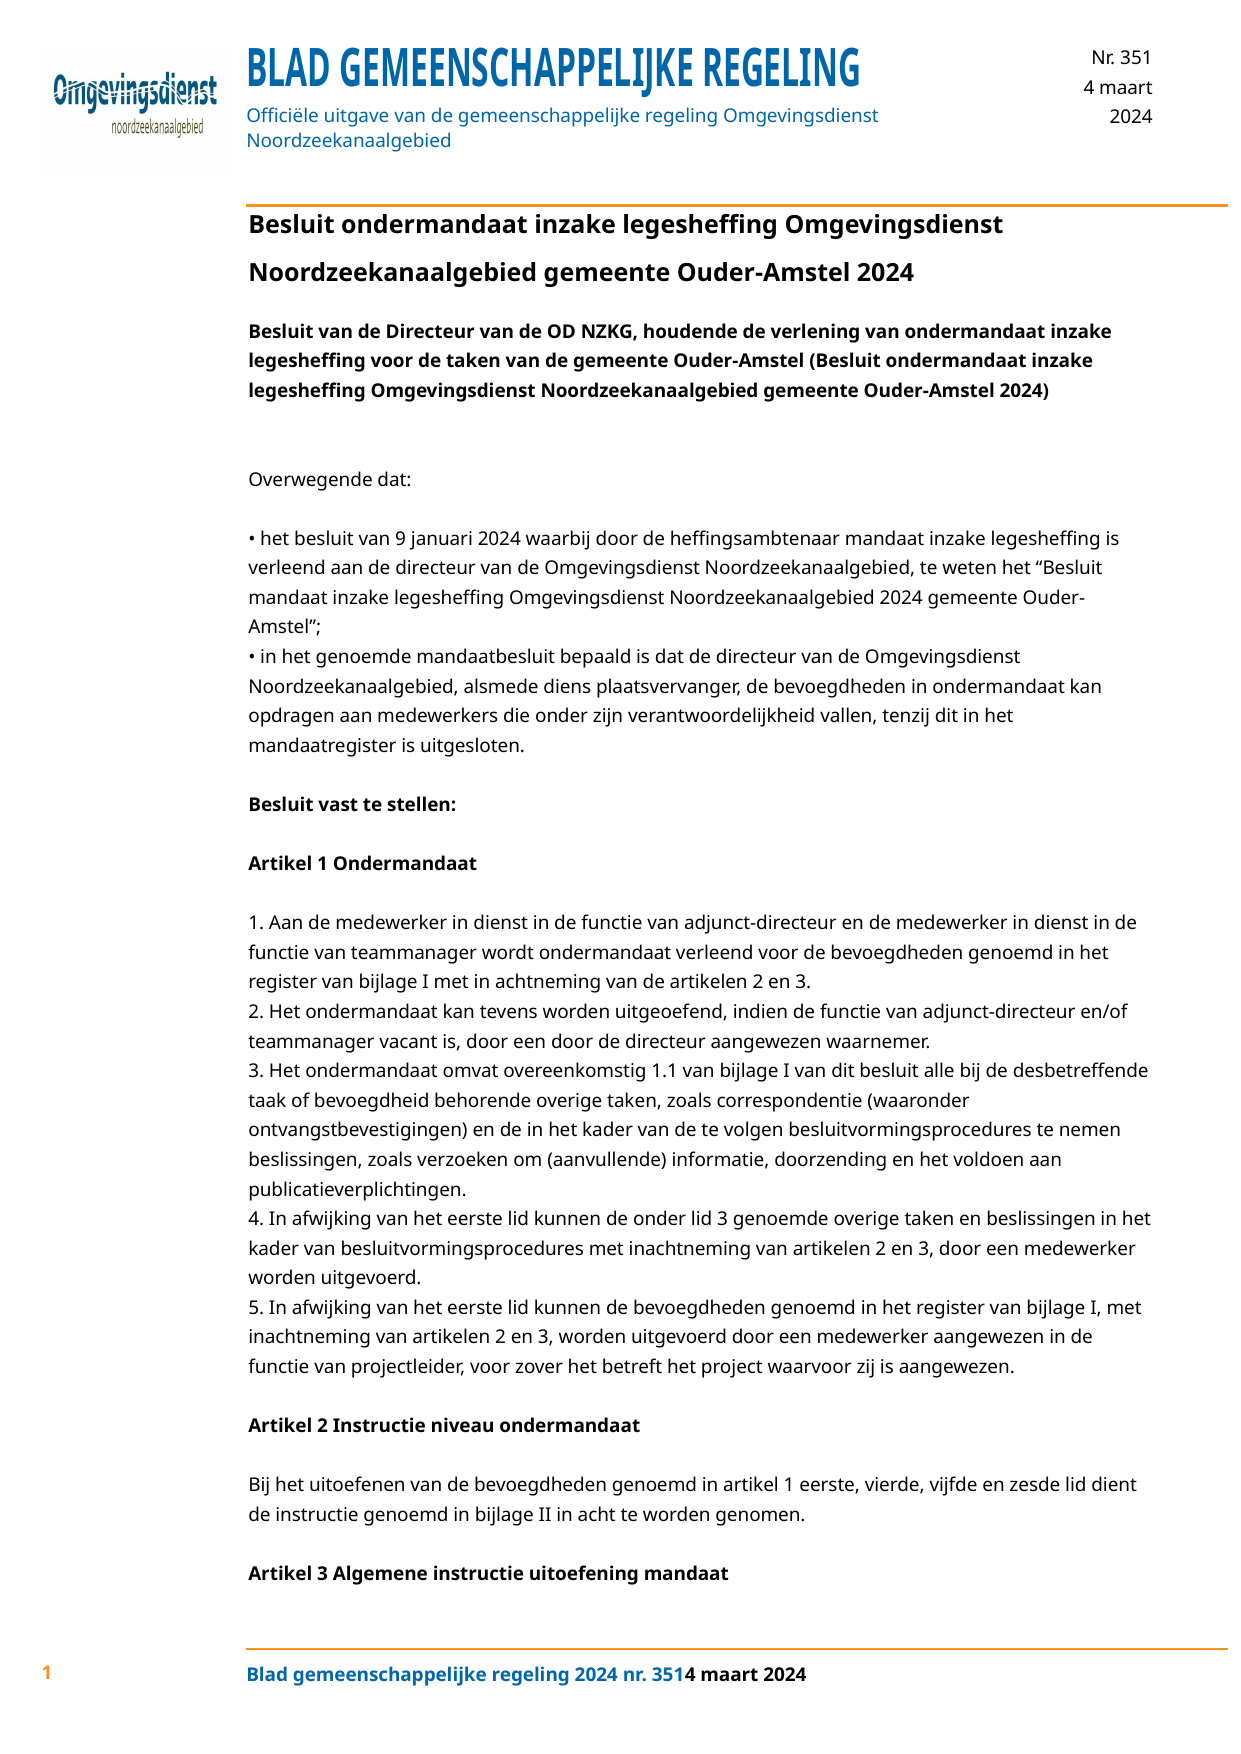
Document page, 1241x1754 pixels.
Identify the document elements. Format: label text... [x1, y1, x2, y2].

text Artikel 3 Algemene instructie uitoefening mandaat [248, 1560, 1152, 1586]
text 3. Het ondermandaat omvat overeenkomstig 1.1 van bijlage I van dit besluit alle bij de desbetreffende taak of bevoegdheid behorende overige taken, zoals correspondentie (waaronder ontvangstbevestigingen) en de in het kader van de te volgen besluitvormingsprocedures te nemen beslissingen, zoals verzoeken om (aanvullende) informatie, doorzending en het voldoen aan publicatieverplichtingen. [248, 1057, 1152, 1202]
text 1. Aan de medewerker in dienst in de functie van adjunct-directeur en de medewerker in dienst in de functie van teammanager wordt ondermandaat verleend voor de bevoegdheden genoemd in het register van bijlage I met in achtneming van de artikelen 2 en 3. [248, 909, 1152, 994]
text 5. In afwijking van het eerste lid kunnen de bevoegdheden genoemd in het register van bijlage I, met inachtneming van artikelen 2 en 3, worden uitgevoerd door een medewerker aangewezen in de functie van projectleider, voor zover het betreft het project waarvoor zij is aangewezen. [248, 1294, 1152, 1379]
text 4. In afwijking van het eerste lid kunnen de onder lid 3 genoemde overige taken en beslissingen in het kader van besluitvormingsprocedures met inachtneming van artikelen 2 en 3, door een medewerker worden uitgevoerd. [248, 1205, 1152, 1290]
picture [41, 47, 231, 172]
text Bij het uitoefenen van de bevoegdheden genoemd in artikel 1 eerste, vierde, vijfde en zesde lid dient de instructie genoemd in bijlage II in acht te worden genomen. [248, 1472, 1152, 1527]
text Overwegende dat: [248, 466, 1152, 492]
text • in het genoemde mandaatbesluit bepaald is dat de directeur van de Omgevingsdienst Noordzeekanaalgebied, alsmede diens plaatsvervanger, de bevoegdheden in ondermandaat kan opdragen aan medewerkers die onder zijn verantwoordelijkheid vallen, tenzij dit in het mandaatregister is uitgesloten. [248, 643, 1152, 758]
text • het besluit van 9 januari 2024 waarbij door de heffingsambtenaar mandaat inzake legesheffing is verleend aan de directeur van de Omgevingsdienst Noordzeekanaalgebied, te weten het “Besluit mandaat inzake legesheffing Omgevingsdienst Noordzeekanaalgebied 2024 gemeente Ouder-Amstel”; [248, 525, 1152, 639]
text Besluit vast te stellen: [248, 791, 1152, 817]
text Besluit ondermandaat inzake legesheffing Omgevingsdienst Noordzeekanaalgebied gemeente Ouder-Amstel 2024 [248, 207, 1152, 288]
text Artikel 2 Instructie niveau ondermandaat [248, 1412, 1152, 1438]
text Artikel 1 Ondermandaat [248, 850, 1152, 876]
text 2. Het ondermandaat kan tevens worden uitgeoefend, indien de functie van adjunct-directeur en/of teammanager vacant is, door een door de directeur aangewezen waarnemer. [248, 998, 1152, 1054]
text Besluit van de Directeur van de OD NZKG, houdende de verlening van ondermandaat inzake legesheffing voor de taken van de gemeente Ouder-Amstel (Besluit ondermandaat inzake legesheffing Omgevingsdienst Noordzeekanaalgebied gemeente Ouder-Amstel 2024) [248, 318, 1152, 403]
